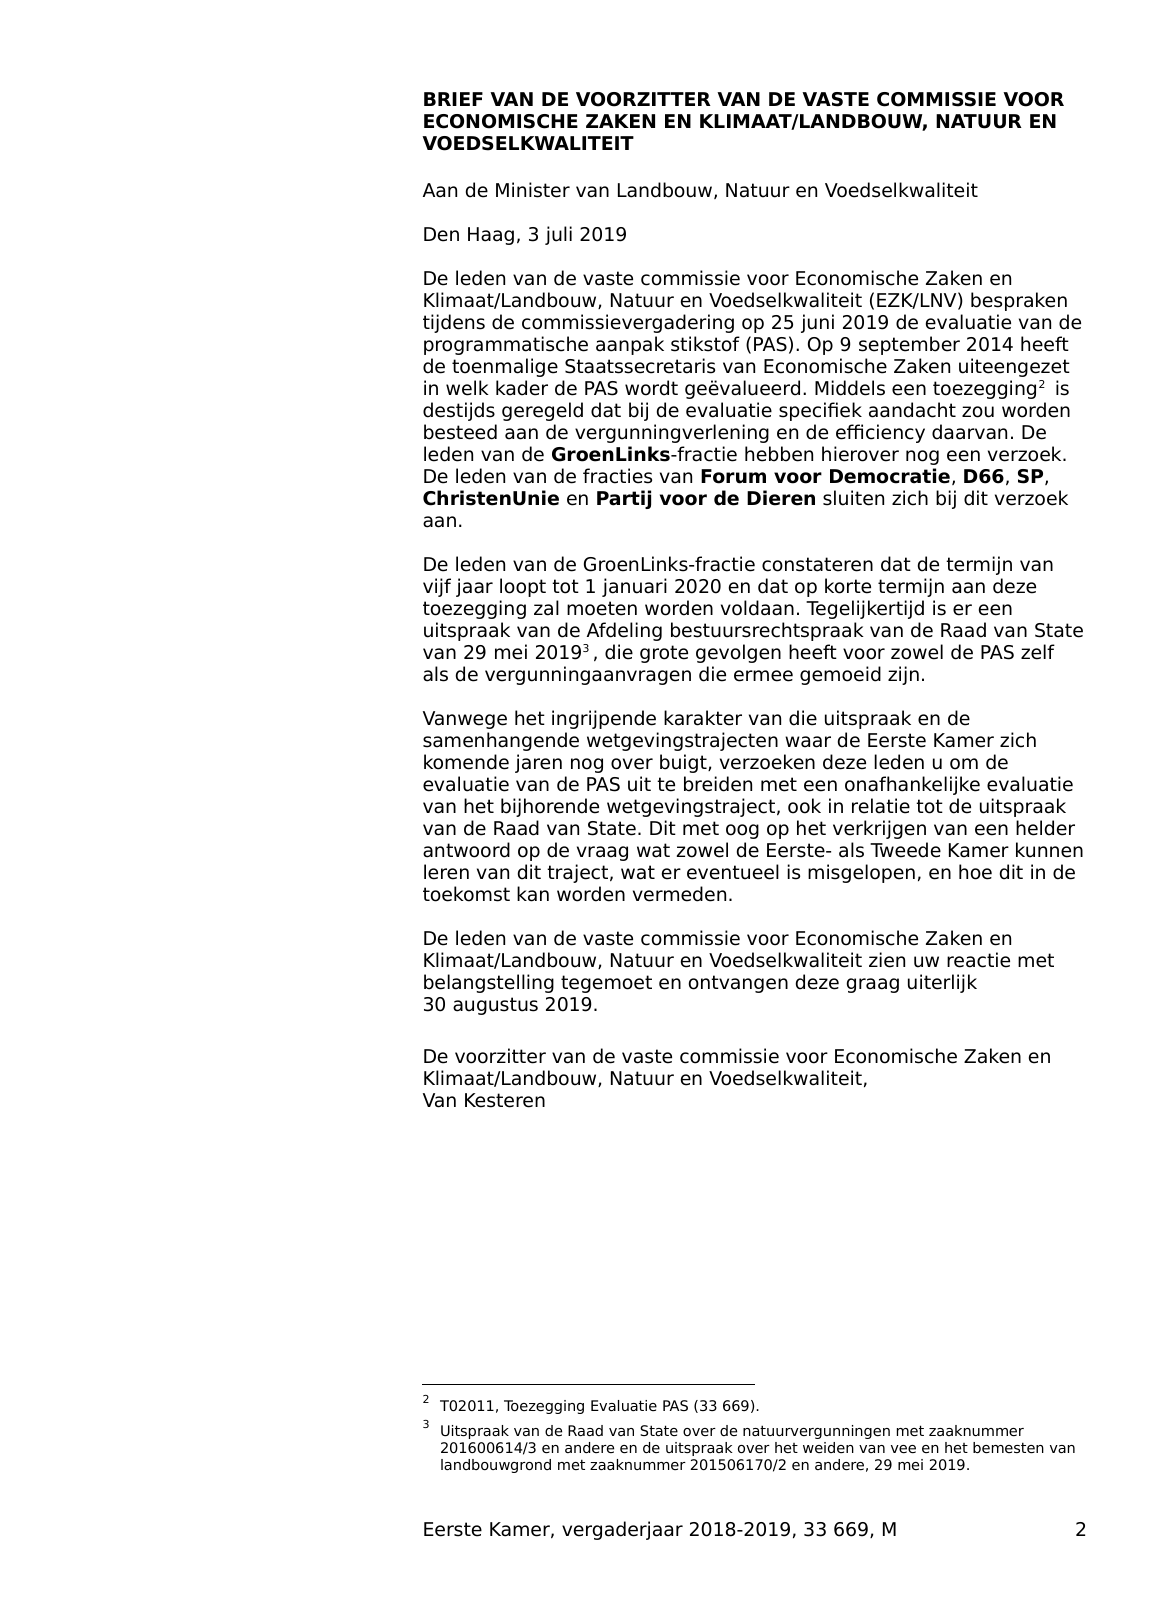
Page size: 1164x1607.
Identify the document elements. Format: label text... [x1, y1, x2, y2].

text Vanwege het ingrijpende karakter van die uitspraak en de samenhangende wetgevingstrajecten waar de Eerste Kamer zich komende jaren nog over buigt, verzoeken deze leden u om de evaluatie van de PAS uit te breiden met een onafhankelijke evaluatie van het bijhorende wetgevingstraject, ook in relatie tot de uitspraak van de Raad van State. Dit met oog op het verkrijgen van een helder antwoord op de vraag wat zowel de Eerste- als Tweede Kamer kunnen leren van dit traject, wat er eventueel is misgelopen, en hoe dit in de toekomst kan worden vermeden. [422, 708, 1087, 906]
text De leden van de GroenLinks-fractie constateren dat de termijn van vijf jaar loopt tot 1 januari 2020 en dat op korte termijn aan deze toezegging zal moeten worden voldaan. Tegelijkertijd is er een uitspraak van de Afdeling bestuursrechtspraak van de Raad van State van 29 mei 2019, die grote gevolgen heeft voor zowel de PAS zelf als de vergunningaanvragen die ermee gemoeid zijn. [422, 554, 1087, 686]
text Uitspraak van de Raad van State over de natuurvergunningen met zaaknummer 201600614/3 en andere en de uitspraak over het weiden van vee en het bemesten van landbouwgrond met zaaknummer 201506170/2 en andere, 29 mei 2019. [422, 1418, 1087, 1474]
text De leden van de vaste commissie voor Economische Zaken en Klimaat/Landbouw, Natuur en Voedselkwaliteit zien uw reactie met belangstelling tegemoet en ontvangen deze graag uiterlijk 30 augustus 2019. [422, 928, 1087, 1016]
text Aan de Minister van Landbouw, Natuur en Voedselkwaliteit [422, 180, 1087, 202]
text De voorzitter van de vaste commissie voor Economische Zaken en Klimaat/Landbouw, Natuur en Voedselkwaliteit, Van Kesteren [422, 1046, 1087, 1112]
text Den Haag, 3 juli 2019 [422, 224, 1087, 246]
text De leden van de vaste commissie voor Economische Zaken en Klimaat/Landbouw, Natuur en Voedselkwaliteit (EZK/LNV) bespraken tijdens de commissievergadering op 25 juni 2019 de evaluatie van de programmatische aanpak stikstof (PAS). Op 9 september 2014 heeft de toenmalige Staatssecretaris van Economische Zaken uiteengezet in welk kader de PAS wordt geëvalueerd. Middels een toezegging is destijds geregeld dat bij de evaluatie specifiek aandacht zou worden besteed aan de vergunningverlening en de efficiency daarvan. De leden van de GroenLinks-fractie hebben hierover nog een verzoek. De leden van de fracties van Forum voor Democratie, D66, SP, ChristenUnie en Partij voor de Dieren sluiten zich bij dit verzoek aan. [422, 268, 1087, 532]
text T02011, Toezegging Evaluatie PAS (33 669). [422, 1393, 1087, 1416]
subtitle BRIEF VAN DE VOORZITTER VAN DE VASTE COMMISSIE VOOR ECONOMISCHE ZAKEN EN KLIMAAT/LANDBOUW, NATUUR EN VOEDSELKWALITEIT [422, 89, 1087, 155]
